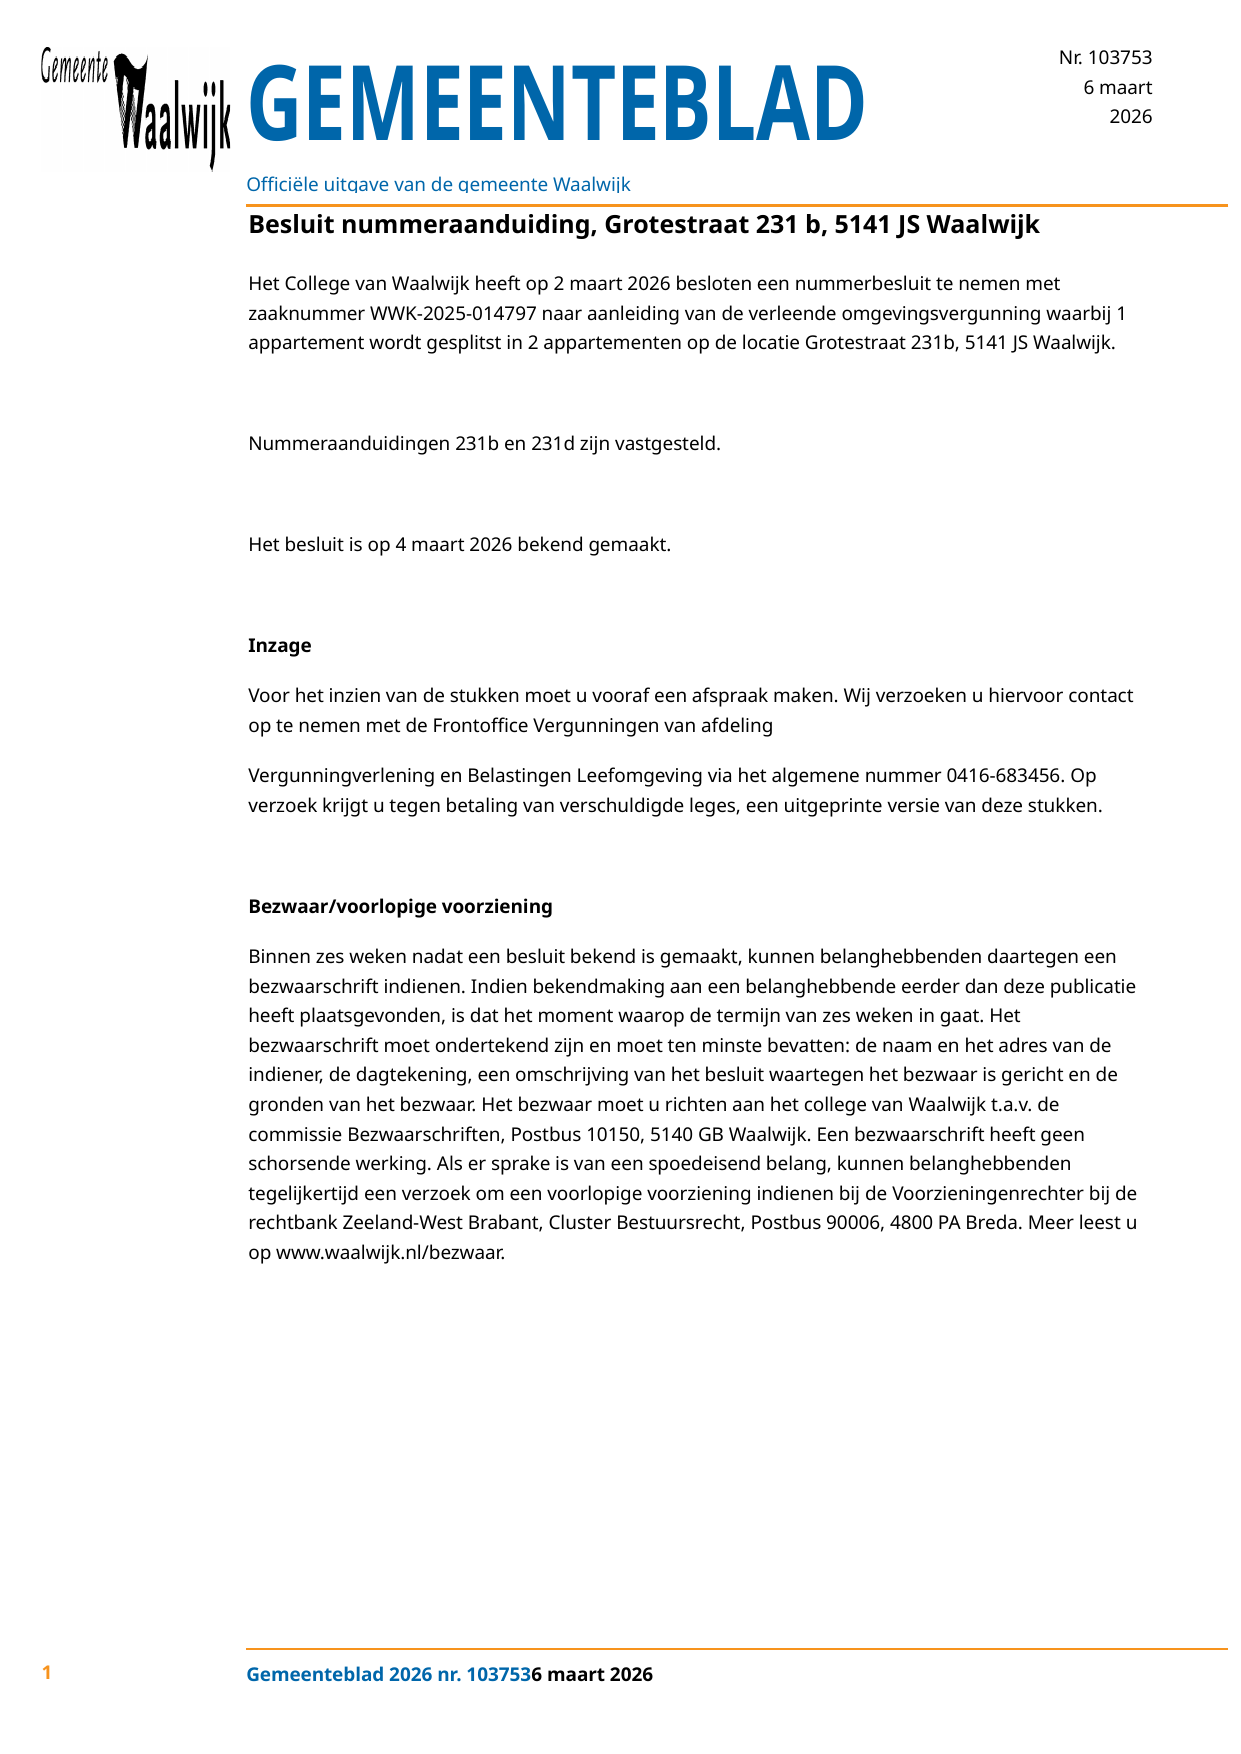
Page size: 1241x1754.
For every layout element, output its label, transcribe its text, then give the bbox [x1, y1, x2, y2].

text Voor het inzien van de stukken moet u vooraf een afspraak maken. Wij verzoeken u hiervoor contact op te nemen met de Frontoffice Vergunningen van afdeling [248, 682, 1152, 738]
picture [41, 47, 231, 172]
text Het besluit is op 4 maart 2026 bekend gemaakt. [248, 531, 1152, 557]
text Vergunningverlening en Belastingen Leefomgeving via het algemene nummer 0416-683456. Op verzoek krijgt u tegen betaling van verschuldigde leges, een uitgeprinte versie van deze stukken. [248, 762, 1152, 818]
text Bezwaar/voorlopige voorziening [248, 893, 1152, 918]
text Binnen zes weken nadat een besluit bekend is gemaakt, kunnen belanghebbenden daartegen een bezwaarschrift indienen. Indien bekendmaking aan een belanghebbende eerder dan deze publicatie heeft plaatsgevonden, is dat het moment waarop de termijn van zes weken in gaat. Het bezwaarschrift moet ondertekend zijn en moet ten minste bevatten: de naam en het adres van de indiener, de dagtekening, een omschrijving van het besluit waartegen het bezwaar is gericht en de gronden van het bezwaar. Het bezwaar moet u richten aan het college van Waalwijk t.a.v. de commissie Bezwaarschriften, Postbus 10150, 5140 GB Waalwijk. Een bezwaarschrift heeft geen schorsende werking. Als er sprake is van een spoedeisend belang, kunnen belanghebbenden tegelijkertijd een verzoek om een voorlopige voorziening indienen bij de Voorzieningenrechter bij de rechtbank Zeeland-West Brabant, Cluster Bestuursrecht, Postbus 90006, 4800 PA Breda. Meer leest u op www.waalwijk.nl/bezwaar. [248, 943, 1152, 1265]
text Besluit nummeraanduiding, Grotestraat 231 b, 5141 JS Waalwijk [248, 207, 1152, 241]
text Het College van Waalwijk heeft op 2 maart 2026 besloten een nummerbesluit te nemen met zaaknummer WWK-2025-014797 naar aanleiding van de verleende omgevingsvergunning waarbij 1 appartement wordt gesplitst in 2 appartementen op de locatie Grotestraat 231b, 5141 JS Waalwijk. [248, 270, 1152, 355]
text Nummeraanduidingen 231b en 231d zijn vastgesteld. [248, 430, 1152, 456]
text Inzage [248, 632, 1152, 658]
